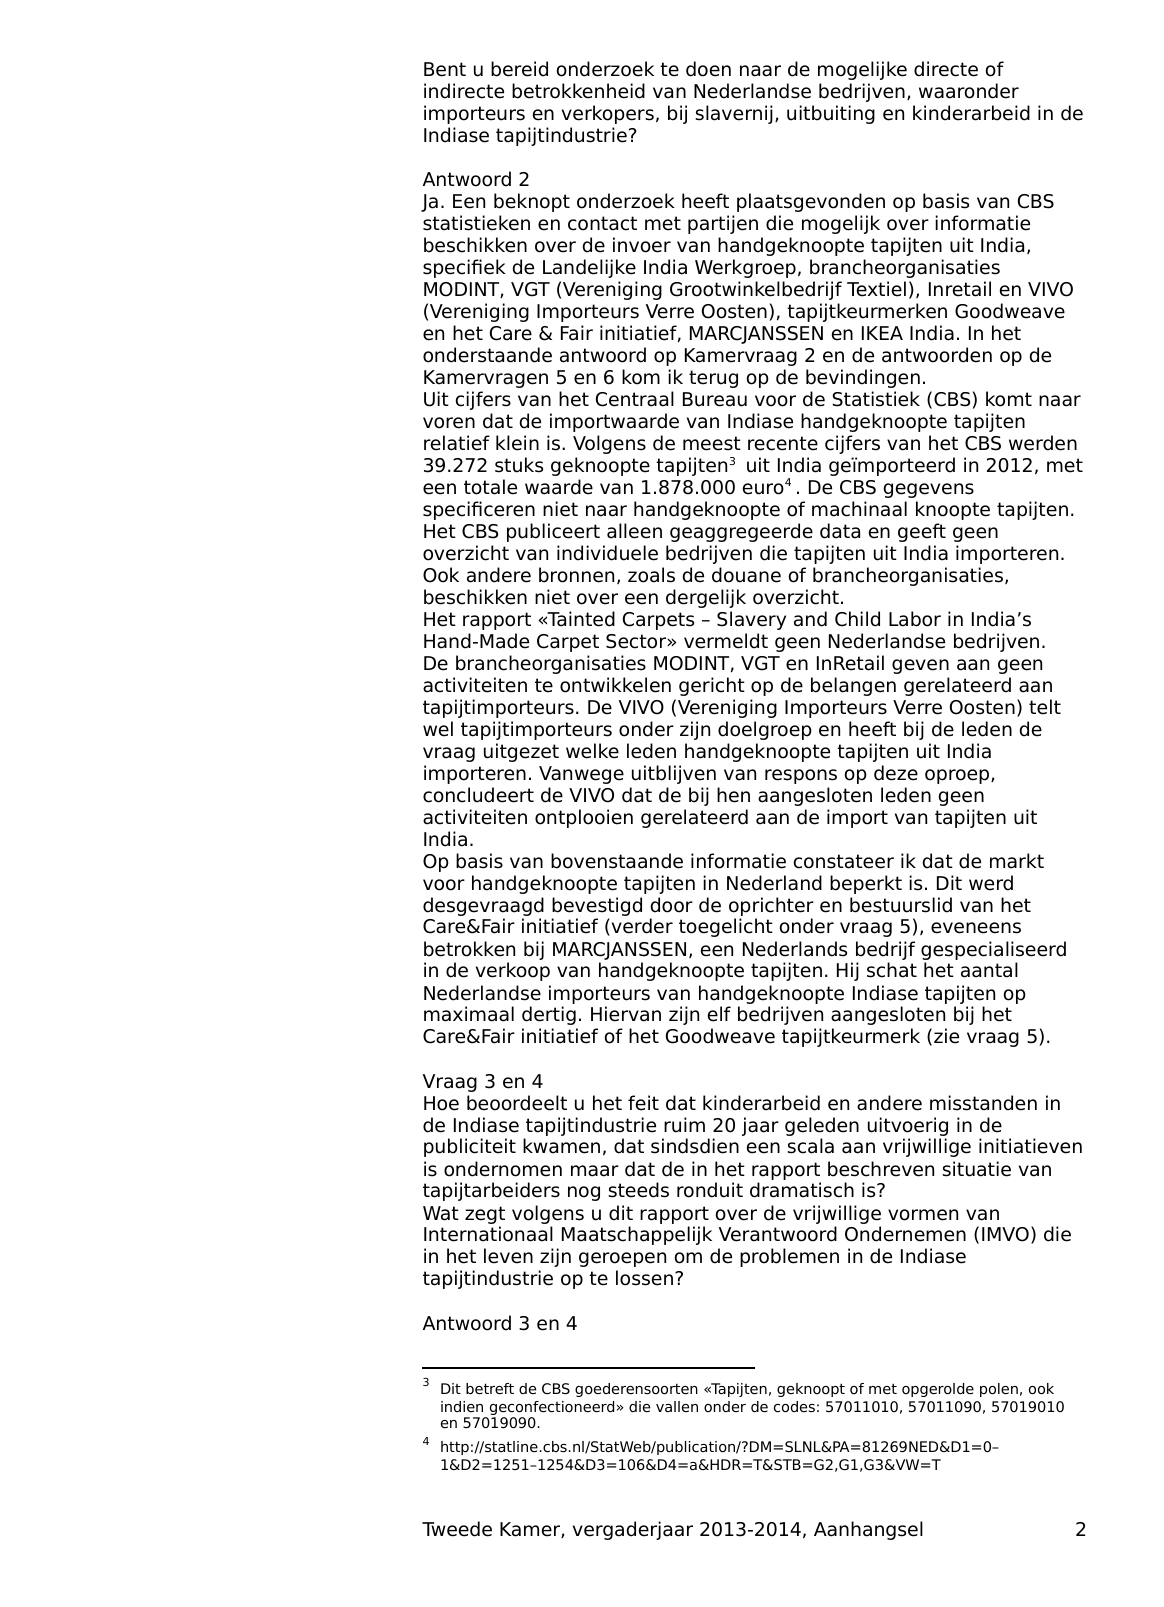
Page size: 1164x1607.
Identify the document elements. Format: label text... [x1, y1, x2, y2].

text http://statline.cbs.nl/StatWeb/publication/?DM=SLNL&PA=81269NED&D1=0–1&D2=1251–1254&D3=106&D4=a&HDR=T&STB=G2,G1,G3&VW=T [422, 1435, 1087, 1474]
text De brancheorganisaties MODINT, VGT en InRetail geven aan geen activiteiten te ontwikkelen gericht op de belangen gerelateerd aan tapijtimporteurs. De VIVO (Vereniging Importeurs Verre Oosten) telt wel tapijtimporteurs onder zijn doelgroep en heeft bij de leden de vraag uitgezet welke leden handgeknoopte tapijten uit India importeren. Vanwege uitblijven van respons op deze oproep, concludeert de VIVO dat de bij hen aangesloten leden geen activiteiten ontplooien gerelateerd aan de import van tapijten uit India. [422, 653, 1087, 851]
text Bent u bereid onderzoek te doen naar de mogelijke directe of indirecte betrokkenheid van Nederlandse bedrijven, waaronder importeurs en verkopers, bij slavernij, uitbuiting en kinderarbeid in de Indiase tapijtindustrie? [422, 59, 1087, 147]
text Uit cijfers van het Centraal Bureau voor de Statistiek (CBS) komt naar voren dat de importwaarde van Indiase handgeknoopte tapijten relatief klein is. Volgens de meest recente cijfers van het CBS werden 39.272 stuks geknoopte tapijten uit India geïmporteerd in 2012, met een totale waarde van 1.878.000 euro. De CBS gegevens specificeren niet naar handgeknoopte of machinaal knoopte tapijten. Het CBS publiceert alleen geaggregeerde data en geeft geen overzicht van individuele bedrijven die tapijten uit India importeren. Ook andere bronnen, zoals de douane of brancheorganisaties, beschikken niet over een dergelijk overzicht. [422, 389, 1087, 609]
text Vraag 3 en 4 [422, 1071, 1087, 1092]
text Wat zegt volgens u dit rapport over de vrijwillige vormen van Internationaal Maatschappelijk Verantwoord Ondernemen (IMVO) die in het leven zijn geroepen om de problemen in de Indiase tapijtindustrie op te lossen? [422, 1202, 1087, 1290]
text Antwoord 2 [422, 169, 1087, 191]
text Op basis van bovenstaande informatie constateer ik dat de markt voor handgeknoopte tapijten in Nederland beperkt is. Dit werd desgevraagd bevestigd door de oprichter en bestuurslid van het Care&Fair initiatief (verder toegelicht onder vraag 5), eveneens betrokken bij MARCJANSSEN, een Nederlands bedrijf gespecialiseerd in de verkoop van handgeknoopte tapijten. Hij schat het aantal Nederlandse importeurs van handgeknoopte Indiase tapijten op maximaal dertig. Hiervan zijn elf bedrijven aangesloten bij het Care&Fair initiatief of het Goodweave tapijtkeurmerk (zie vraag 5). [422, 851, 1087, 1048]
text Dit betreft de CBS goederensoorten «Tapijten, geknoopt of met opgerolde polen, ook indien geconfectioneerd» die vallen onder de codes: 57011010, 57011090, 57019010 en 57019090. [422, 1377, 1087, 1432]
text Hoe beoordeelt u het feit dat kinderarbeid en andere misstanden in de Indiase tapijtindustrie ruim 20 jaar geleden uitvoerig in de publiciteit kwamen, dat sindsdien een scala aan vrijwillige initiatieven is ondernomen maar dat de in het rapport beschreven situatie van tapijtarbeiders nog steeds ronduit dramatisch is? [422, 1092, 1087, 1202]
text Antwoord 3 en 4 [422, 1312, 1087, 1334]
text Ja. Een beknopt onderzoek heeft plaatsgevonden op basis van CBS statistieken en contact met partijen die mogelijk over informatie beschikken over de invoer van handgeknoopte tapijten uit India, specifiek de Landelijke India Werkgroep, brancheorganisaties MODINT, VGT (Vereniging Grootwinkelbedrijf Textiel), Inretail en VIVO (Vereniging Importeurs Verre Oosten), tapijtkeurmerken Goodweave en het Care & Fair initiatief, MARCJANSSEN en IKEA India. In het onderstaande antwoord op Kamervraag 2 en de antwoorden op de Kamervragen 5 en 6 kom ik terug op de bevindingen. [422, 191, 1087, 389]
text Het rapport «Tainted Carpets – Slavery and Child Labor in India’s Hand-Made Carpet Sector» vermeldt geen Nederlandse bedrijven. [422, 609, 1087, 653]
